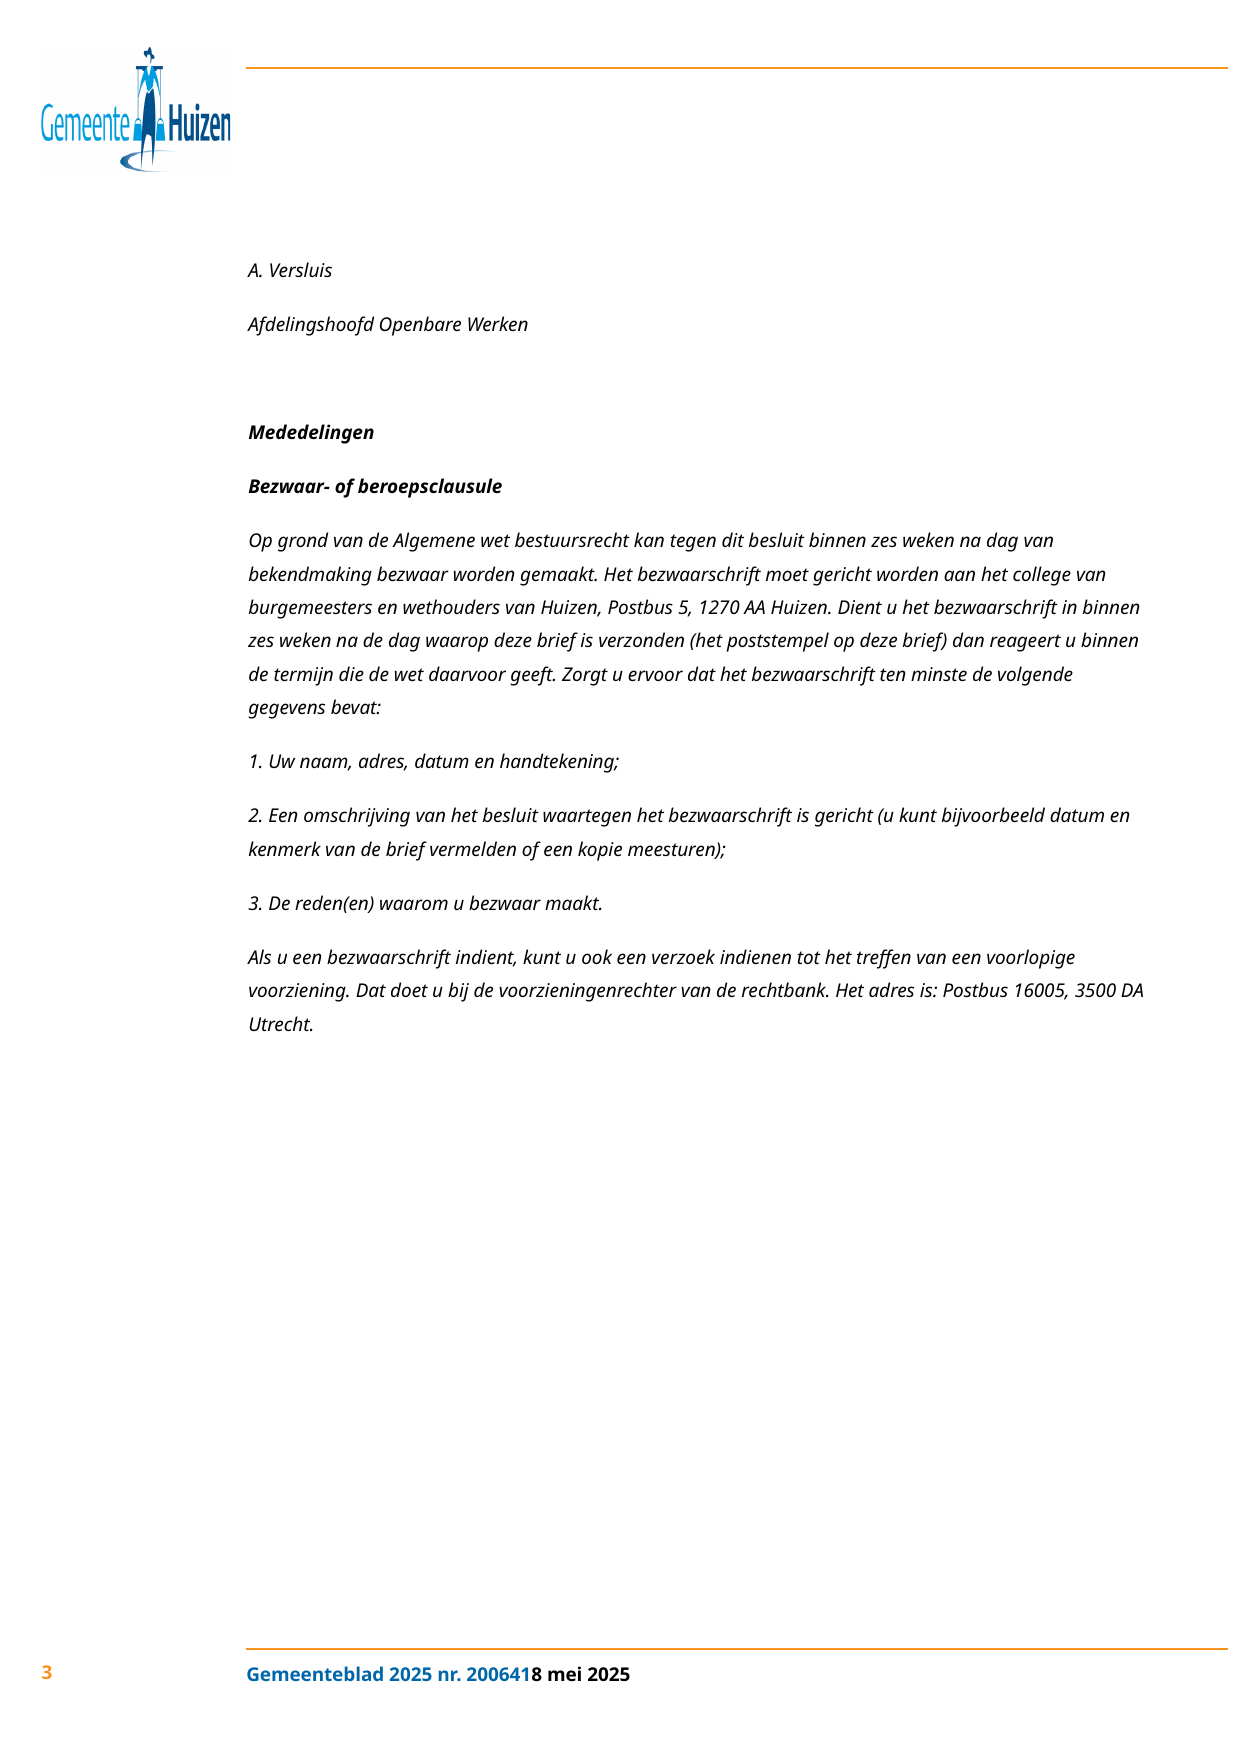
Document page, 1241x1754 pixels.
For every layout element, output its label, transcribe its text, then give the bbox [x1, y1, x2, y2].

text A. Versluis [248, 257, 1152, 283]
text Mededelingen [248, 419, 1152, 445]
text Als u een bezwaarschrift indient, kunt u ook een verzoek indienen tot het treffen van een voorlopige voorziening. Dat doet u bij de voorzieningenrechter van de rechtbank. Het adres is: Postbus 16005, 3500 DA Utrecht. [248, 944, 1152, 1037]
picture [41, 47, 231, 172]
text Op grond van de Algemene wet bestuursrecht kan tegen dit besluit binnen zes weken na dag van bekendmaking bezwaar worden gemaakt. Het bezwaarschrift moet gericht worden aan het college van burgemeesters en wethouders van Huizen, Postbus 5, 1270 AA Huizen. Dient u het bezwaarschrift in binnen zes weken na de dag waarop deze brief is verzonden (het poststempel op deze brief) dan reageert u binnen de termijn die de wet daarvoor geeft. Zorgt u ervoor dat het bezwaarschrift ten minste de volgende gegevens bevat: [248, 527, 1152, 720]
text Bezwaar- of beroepsclausule [248, 473, 1152, 499]
text 1. Uw naam, adres, datum en handtekening; [248, 748, 1152, 774]
text 3. De reden(en) waarom u bezwaar maakt. [248, 890, 1152, 916]
text Afdelingshoofd Openbare Werken [248, 311, 1152, 337]
text 2. Een omschrijving van het besluit waartegen het bezwaarschrift is gericht (u kunt bijvoorbeeld datum en kenmerk van de brief vermelden of een kopie meesturen); [248, 803, 1152, 862]
